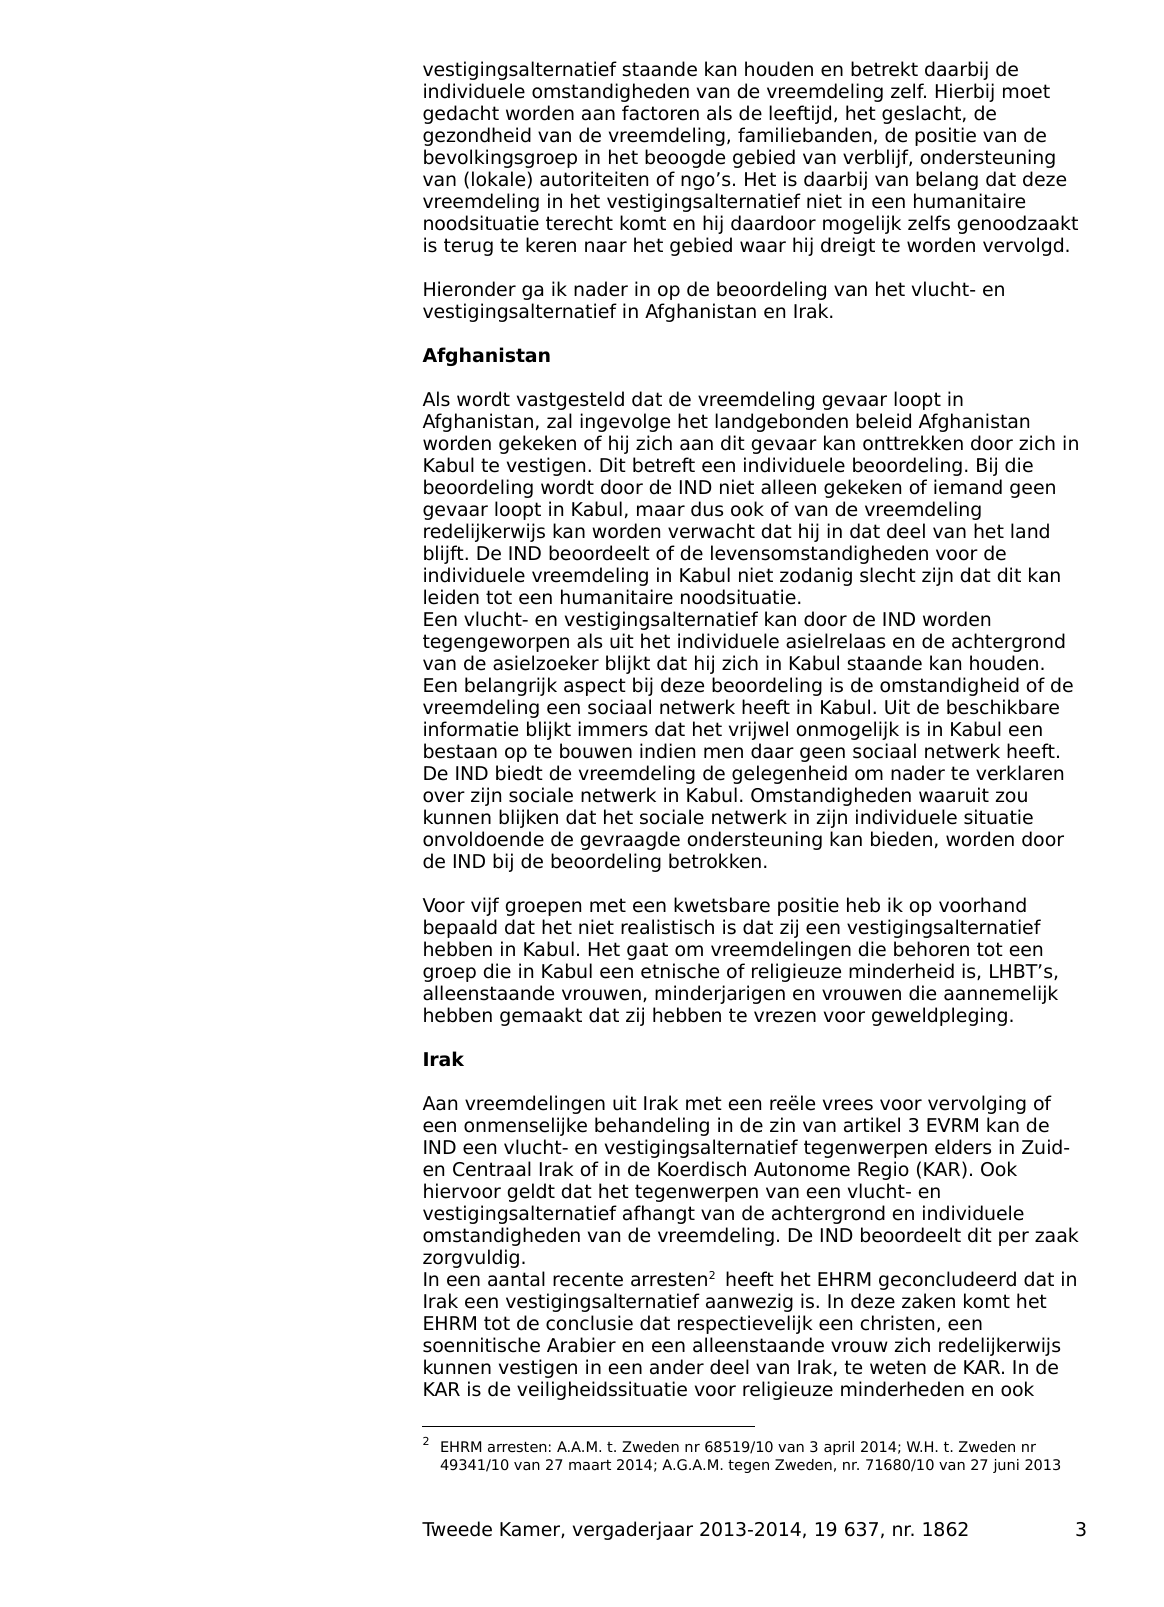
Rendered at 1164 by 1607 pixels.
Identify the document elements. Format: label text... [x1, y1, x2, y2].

subtitle Irak [422, 1049, 1087, 1071]
text EHRM arresten: A.A.M. t. Zweden nr 68519/10 van 3 april 2014; W.H. t. Zweden nr 49341/10 van 27 maart 2014; A.G.A.M. tegen Zweden, nr. 71680/10 van 27 juni 2013 [422, 1435, 1087, 1474]
text Een vlucht- en vestigingsalternatief kan door de IND worden tegengeworpen als uit het individuele asielrelaas en de achtergrond van de asielzoeker blijkt dat hij zich in Kabul staande kan houden. Een belangrijk aspect bij deze beoordeling is de omstandigheid of de vreemdeling een sociaal netwerk heeft in Kabul. Uit de beschikbare informatie blijkt immers dat het vrijwel onmogelijk is in Kabul een bestaan op te bouwen indien men daar geen sociaal netwerk heeft. De IND biedt de vreemdeling de gelegenheid om nader te verklaren over zijn sociale netwerk in Kabul. Omstandigheden waaruit zou kunnen blijken dat het sociale netwerk in zijn individuele situatie onvoldoende de gevraagde ondersteuning kan bieden, worden door de IND bij de beoordeling betrokken. [422, 609, 1087, 873]
text vestigingsalternatief staande kan houden en betrekt daarbij de individuele omstandigheden van de vreemdeling zelf. Hierbij moet gedacht worden aan factoren als de leeftijd, het geslacht, de gezondheid van de vreemdeling, familiebanden, de positie van de bevolkingsgroep in het beoogde gebied van verblijf, ondersteuning van (lokale) autoriteiten of ngo’s. Het is daarbij van belang dat deze vreemdeling in het vestigingsalternatief niet in een humanitaire noodsituatie terecht komt en hij daardoor mogelijk zelfs genoodzaakt is terug te keren naar het gebied waar hij dreigt te worden vervolgd. [422, 59, 1087, 257]
text In een aantal recente arresten heeft het EHRM geconcludeerd dat in Irak een vestigingsalternatief aanwezig is. In deze zaken komt het EHRM tot de conclusie dat respectievelijk een christen, een soennitische Arabier en een alleenstaande vrouw zich redelijkerwijs kunnen vestigen in een ander deel van Irak, te weten de KAR. In de KAR is de veiligheidssituatie voor religieuze minderheden en ook [422, 1269, 1087, 1401]
text Aan vreemdelingen uit Irak met een reële vrees voor vervolging of een onmenselijke behandeling in de zin van artikel 3 EVRM kan de IND een vlucht- en vestigingsalternatief tegenwerpen elders in Zuid- en Centraal Irak of in de Koerdisch Autonome Regio (KAR). Ook hiervoor geldt dat het tegenwerpen van een vlucht- en vestigingsalternatief afhangt van de achtergrond en individuele omstandigheden van de vreemdeling. De IND beoordeelt dit per zaak zorgvuldig. [422, 1093, 1087, 1269]
text Hieronder ga ik nader in op de beoordeling van het vlucht- en vestigingsalternatief in Afghanistan en Irak. [422, 279, 1087, 323]
text Voor vijf groepen met een kwetsbare positie heb ik op voorhand bepaald dat het niet realistisch is dat zij een vestigingsalternatief hebben in Kabul. Het gaat om vreemdelingen die behoren tot een groep die in Kabul een etnische of religieuze minderheid is, LHBT’s, alleenstaande vrouwen, minderjarigen en vrouwen die aannemelijk hebben gemaakt dat zij hebben te vrezen voor geweldpleging. [422, 895, 1087, 1027]
subtitle Afghanistan [422, 345, 1087, 367]
text Als wordt vastgesteld dat de vreemdeling gevaar loopt in Afghanistan, zal ingevolge het landgebonden beleid Afghanistan worden gekeken of hij zich aan dit gevaar kan onttrekken door zich in Kabul te vestigen. Dit betreft een individuele beoordeling. Bij die beoordeling wordt door de IND niet alleen gekeken of iemand geen gevaar loopt in Kabul, maar dus ook of van de vreemdeling redelijkerwijs kan worden verwacht dat hij in dat deel van het land blijft. De IND beoordeelt of de levensomstandigheden voor de individuele vreemdeling in Kabul niet zodanig slecht zijn dat dit kan leiden tot een humanitaire noodsituatie. [422, 389, 1087, 609]
